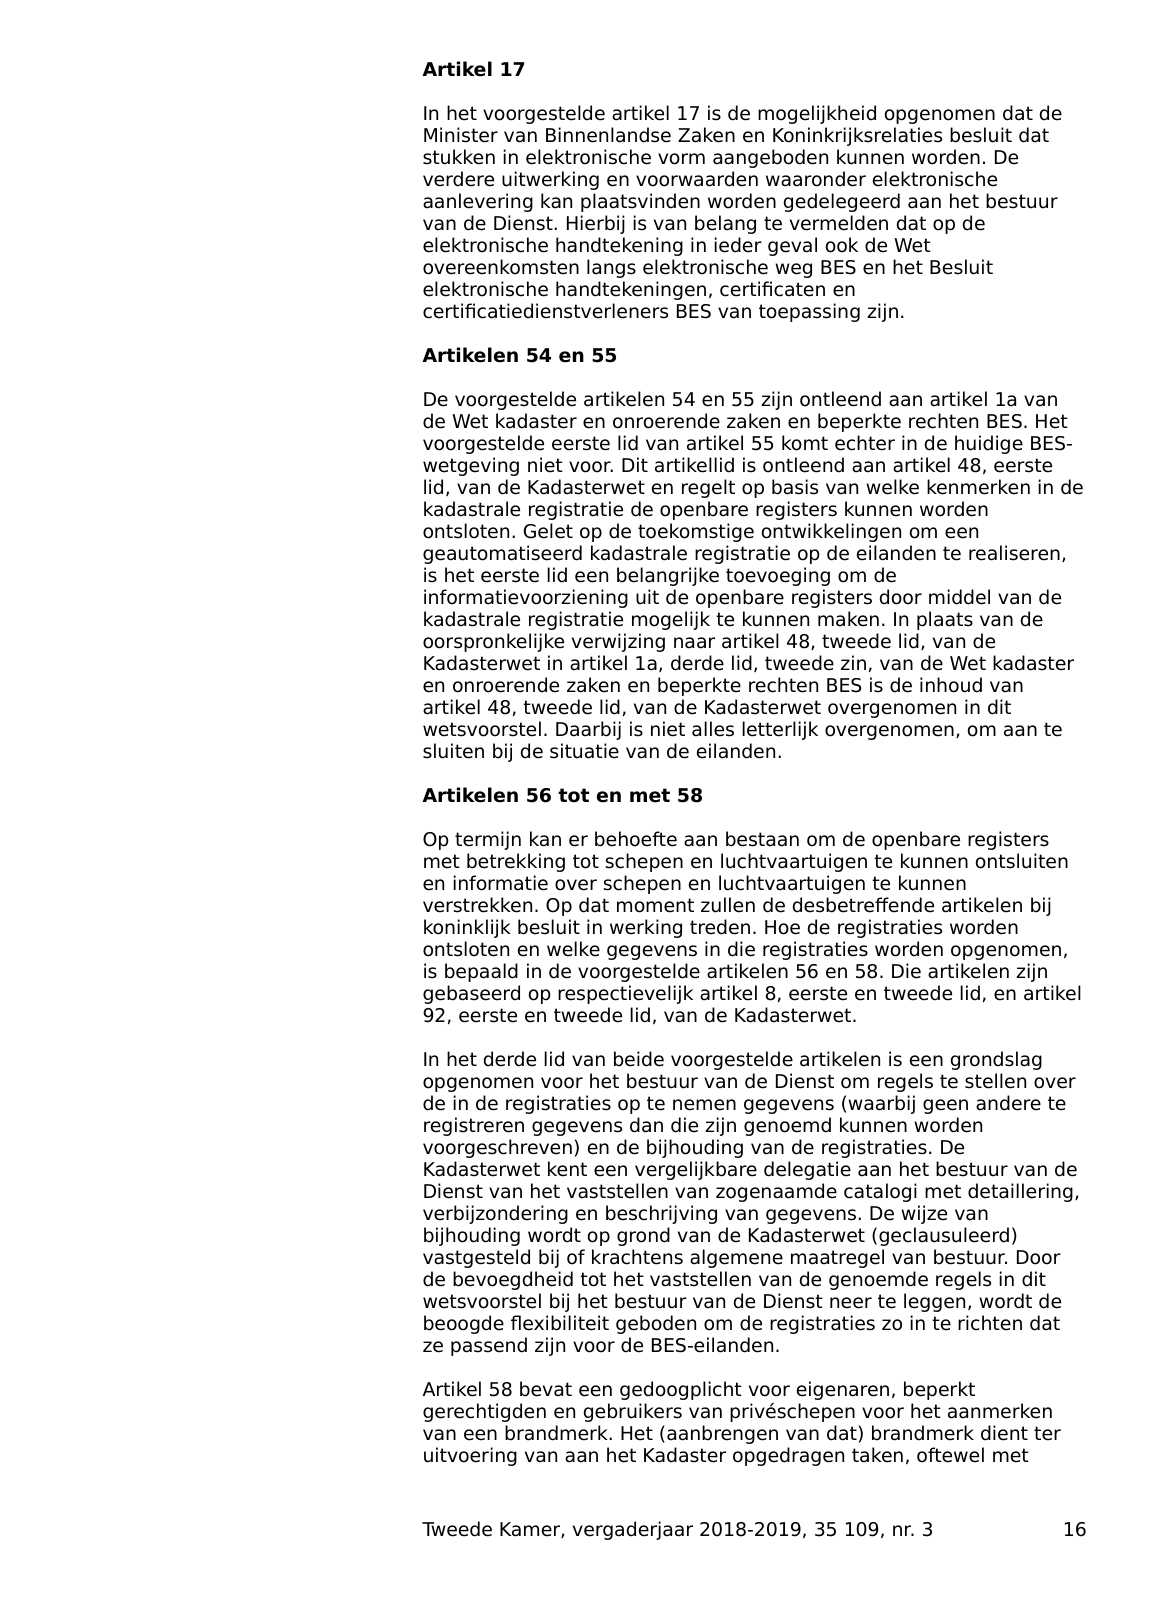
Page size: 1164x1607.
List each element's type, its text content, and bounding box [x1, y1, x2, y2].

text De voorgestelde artikelen 54 en 55 zijn ontleend aan artikel 1a van de Wet kadaster en onroerende zaken en beperkte rechten BES. Het voorgestelde eerste lid van artikel 55 komt echter in de huidige BES-wetgeving niet voor. Dit artikellid is ontleend aan artikel 48, eerste lid, van de Kadasterwet en regelt op basis van welke kenmerken in de kadastrale registratie de openbare registers kunnen worden ontsloten. Gelet op de toekomstige ontwikkelingen om een geautomatiseerd kadastrale registratie op de eilanden te realiseren, is het eerste lid een belangrijke toevoeging om de informatievoorziening uit de openbare registers door middel van de kadastrale registratie mogelijk te kunnen maken. In plaats van de oorspronkelijke verwijzing naar artikel 48, tweede lid, van de Kadasterwet in artikel 1a, derde lid, tweede zin, van de Wet kadaster en onroerende zaken en beperkte rechten BES is de inhoud van artikel 48, tweede lid, van de Kadasterwet overgenomen in dit wetsvoorstel. Daarbij is niet alles letterlijk overgenomen, om aan te sluiten bij de situatie van de eilanden. [422, 389, 1087, 763]
subtitle Artikelen 54 en 55 [422, 345, 1087, 367]
text Artikel 58 bevat een gedoogplicht voor eigenaren, beperkt gerechtigden en gebruikers van privéschepen voor het aanmerken van een brandmerk. Het (aanbrengen van dat) brandmerk dient ter uitvoering van aan het Kadaster opgedragen taken, oftewel met [422, 1379, 1087, 1467]
subtitle Artikel 17 [422, 59, 1087, 81]
text In het derde lid van beide voorgestelde artikelen is een grondslag opgenomen voor het bestuur van de Dienst om regels te stellen over de in de registraties op te nemen gegevens (waarbij geen andere te registreren gegevens dan die zijn genoemd kunnen worden voorgeschreven) en de bijhouding van de registraties. De Kadasterwet kent een vergelijkbare delegatie aan het bestuur van de Dienst van het vaststellen van zogenaamde catalogi met detaillering, verbijzondering en beschrijving van gegevens. De wijze van bijhouding wordt op grond van de Kadasterwet (geclausuleerd) vastgesteld bij of krachtens algemene maatregel van bestuur. Door de bevoegdheid tot het vaststellen van de genoemde regels in dit wetsvoorstel bij het bestuur van de Dienst neer te leggen, wordt de beoogde flexibiliteit geboden om de registraties zo in te richten dat ze passend zijn voor de BES-eilanden. [422, 1049, 1087, 1357]
text In het voorgestelde artikel 17 is de mogelijkheid opgenomen dat de Minister van Binnenlandse Zaken en Koninkrijksrelaties besluit dat stukken in elektronische vorm aangeboden kunnen worden. De verdere uitwerking en voorwaarden waaronder elektronische aanlevering kan plaatsvinden worden gedelegeerd aan het bestuur van de Dienst. Hierbij is van belang te vermelden dat op de elektronische handtekening in ieder geval ook de Wet overeenkomsten langs elektronische weg BES en het Besluit elektronische handtekeningen, certificaten en certificatiedienstverleners BES van toepassing zijn. [422, 103, 1087, 323]
text Op termijn kan er behoefte aan bestaan om de openbare registers met betrekking tot schepen en luchtvaartuigen te kunnen ontsluiten en informatie over schepen en luchtvaartuigen te kunnen verstrekken. Op dat moment zullen de desbetreffende artikelen bij koninklijk besluit in werking treden. Hoe de registraties worden ontsloten en welke gegevens in die registraties worden opgenomen, is bepaald in de voorgestelde artikelen 56 en 58. Die artikelen zijn gebaseerd op respectievelijk artikel 8, eerste en tweede lid, en artikel 92, eerste en tweede lid, van de Kadasterwet. [422, 829, 1087, 1027]
subtitle Artikelen 56 tot en met 58 [422, 785, 1087, 807]
